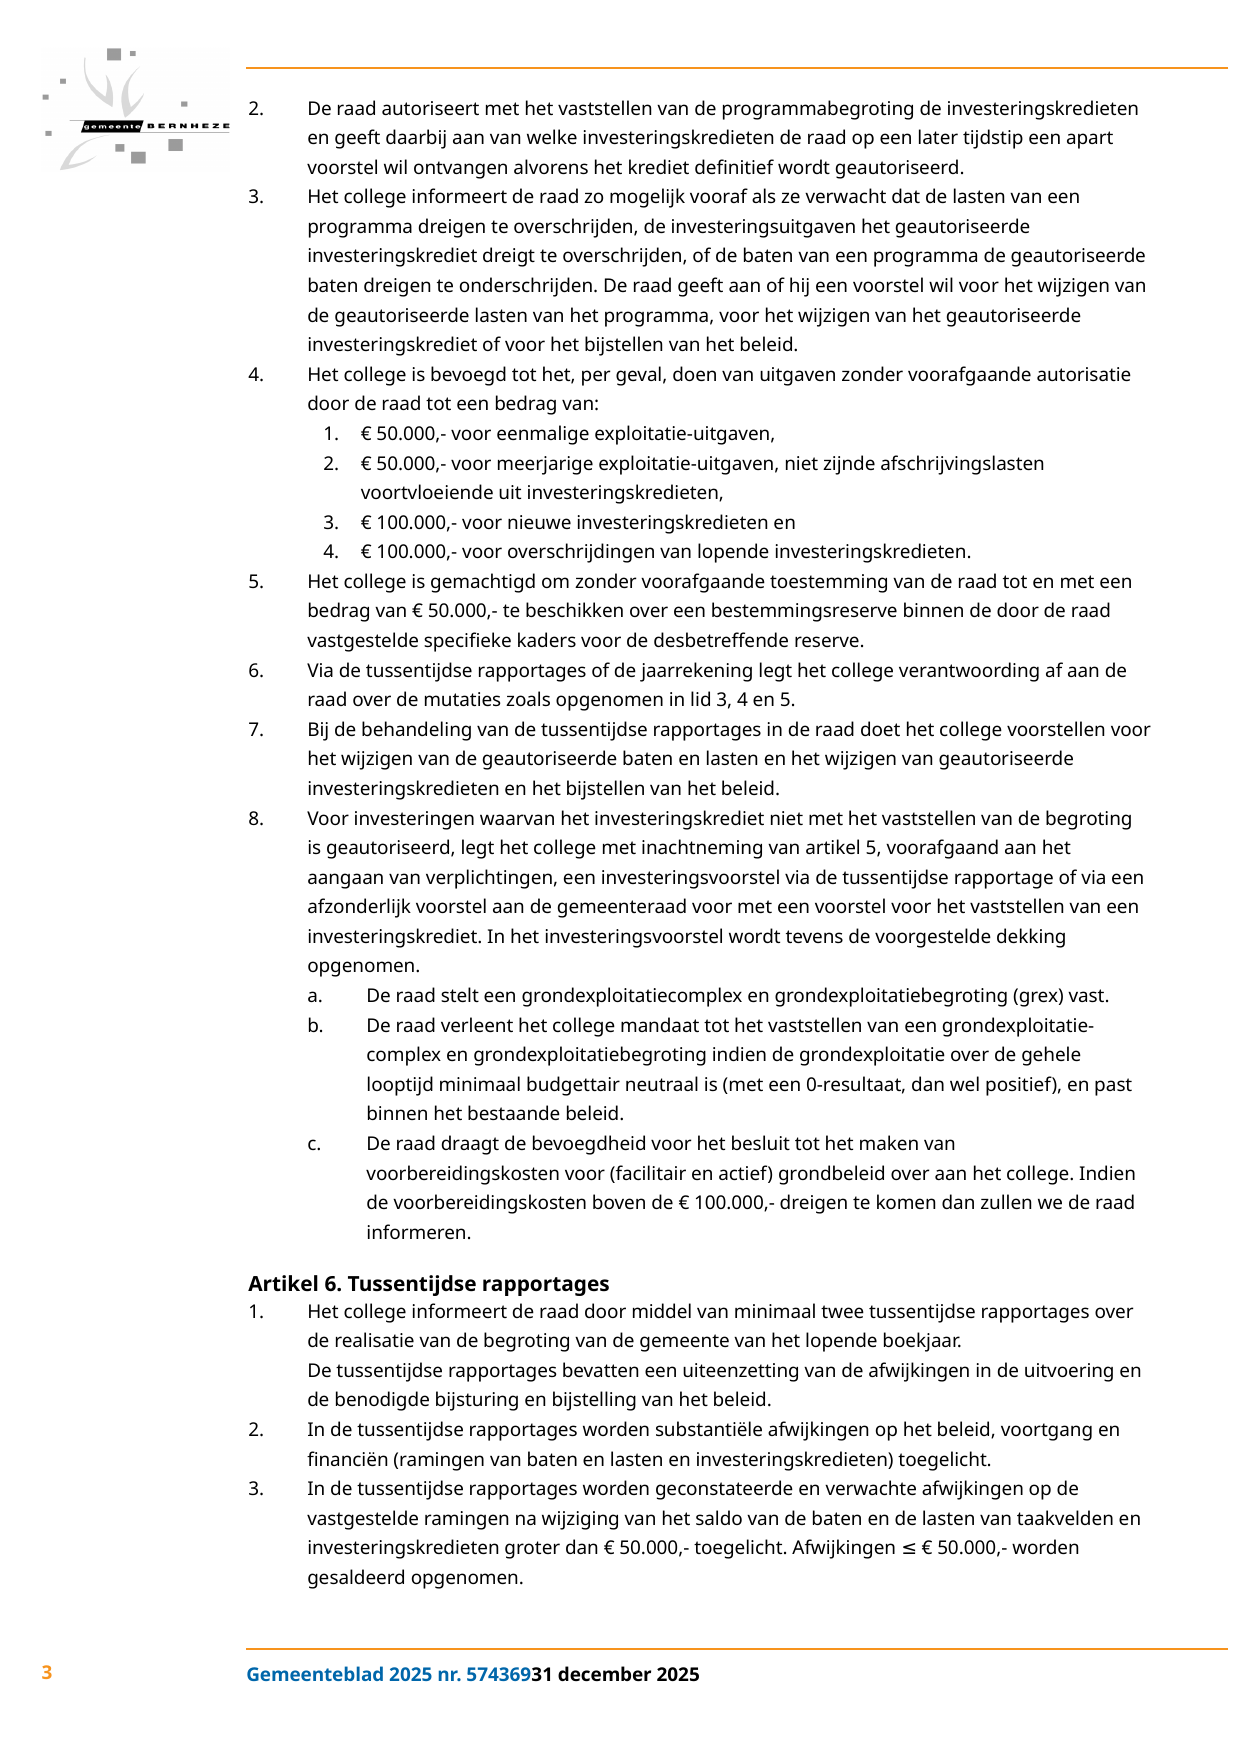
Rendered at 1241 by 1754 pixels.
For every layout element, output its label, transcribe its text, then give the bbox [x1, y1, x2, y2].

list De raad verleent het college mandaat tot het vaststellen van een grondexploitatie-complex en grondexploitatiebegroting indien de grondexploitatie over de gehele looptijd minimaal budgettair neutraal is (met een 0-resultaat, dan wel positief), en past binnen het bestaande beleid. [307, 1012, 1152, 1126]
list Het college informeert de raad zo mogelijk vooraf als ze verwacht dat de lasten van een programma dreigen te overschrijden, de investeringsuitgaven het geautoriseerde investeringskrediet dreigt te overschrijden, of de baten van een programma de geautoriseerde baten dreigen te onderschrijden. De raad geeft aan of hij een voorstel wil voor het wijzigen van de geautoriseerde lasten van het programma, voor het wijzigen van het geautoriseerde investeringskrediet of voor het bijstellen van het beleid. [248, 183, 1152, 357]
list € 50.000,- voor meerjarige exploitatie-uitgaven, niet zijnde afschrijvingslasten voortvloeiende uit investeringskredieten, [323, 450, 1152, 505]
list Het college informeert de raad door middel van minimaal twee tussentijdse rapportages over de realisatie van de begroting van de gemeente van het lopende boekjaar. [248, 1298, 1152, 1353]
picture [41, 47, 231, 172]
list De raad stelt een grondexploitatiecomplex en grondexploitatiebegroting (grex) vast. [307, 982, 1152, 1008]
text Artikel 6. Tussentijdse rapportages [248, 1269, 1152, 1298]
list De raad autoriseert met het vaststellen van de programmabegroting de investeringskredieten en geeft daarbij aan van welke investeringskredieten de raad op een later tijdstip een apart voorstel wil ontvangen alvorens het krediet definitief wordt geautoriseerd. [248, 95, 1152, 180]
list Via de tussentijdse rapportages of de jaarrekening legt het college verantwoording af aan de raad over de mutaties zoals opgenomen in lid 3, 4 en 5. [248, 657, 1152, 712]
list De raad draagt de bevoegdheid voor het besluit tot het maken van voorbereidingskosten voor (facilitair en actief) grondbeleid over aan het college. Indien de voorbereidingskosten boven de € 100.000,- dreigen te komen dan zullen we de raad informeren. [307, 1130, 1152, 1245]
list In de tussentijdse rapportages worden substantiële afwijkingen op het beleid, voortgang en financiën (ramingen van baten en lasten en investeringskredieten) toegelicht. [248, 1416, 1152, 1471]
list De tussentijdse rapportages bevatten een uiteenzetting van de afwijkingen in de uitvoering en de benodigde bijsturing en bijstelling van het beleid. [248, 1357, 1152, 1412]
list Het college is gemachtigd om zonder voorafgaande toestemming van de raad tot en met een bedrag van € 50.000,- te beschikken over een bestemmingsreserve binnen de door de raad vastgestelde specifieke kaders voor de desbetreffende reserve. [248, 568, 1152, 653]
list Bij de behandeling van de tussentijdse rapportages in de raad doet het college voorstellen voor het wijzigen van de geautoriseerde baten en lasten en het wijzigen van geautoriseerde investeringskredieten en het bijstellen van het beleid. [248, 716, 1152, 801]
list In de tussentijdse rapportages worden geconstateerde en verwachte afwijkingen op de vastgestelde ramingen na wijziging van het saldo van de baten en de lasten van taakvelden en investeringskredieten groter dan € 50.000,- toegelicht. Afwijkingen ≤ € 50.000,- worden gesaldeerd opgenomen. [248, 1475, 1152, 1590]
list € 100.000,- voor nieuwe investeringskredieten en [323, 509, 1152, 535]
list Voor investeringen waarvan het investeringskrediet niet met het vaststellen van de begroting is geautoriseerd, legt het college met inachtneming van artikel 5, voorafgaand aan het aangaan van verplichtingen, een investeringsvoorstel via de tussentijdse rapportage of via een afzonderlijk voorstel aan de gemeenteraad voor met een voorstel voor het vaststellen van een investeringskrediet. In het investeringsvoorstel wordt tevens de voorgestelde dekking opgenomen. [248, 805, 1152, 978]
list € 50.000,- voor eenmalige exploitatie-uitgaven, [323, 420, 1152, 446]
list € 100.000,- voor overschrijdingen van lopende investeringskredieten. [323, 538, 1152, 564]
list Het college is bevoegd tot het, per geval, doen van uitgaven zonder voorafgaande autorisatie door de raad tot een bedrag van: [248, 361, 1152, 416]
